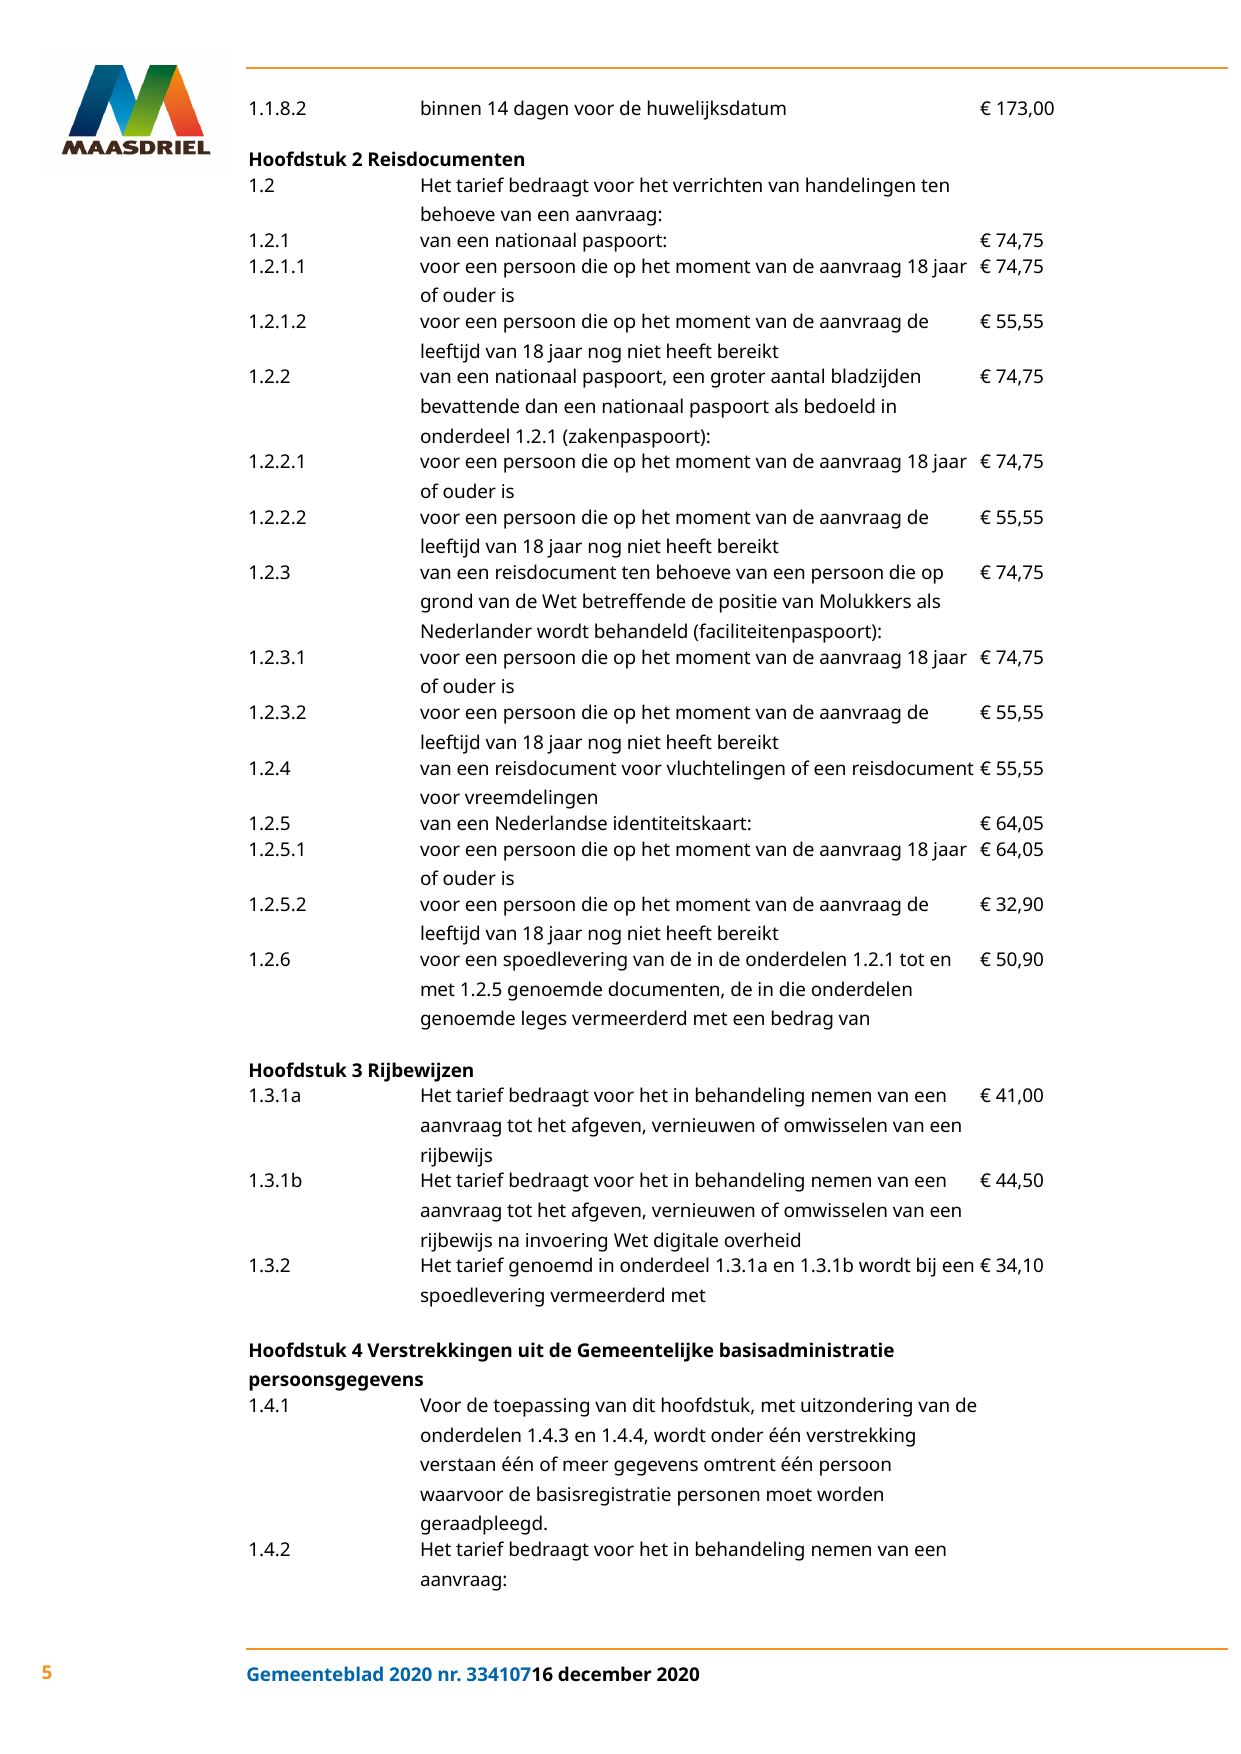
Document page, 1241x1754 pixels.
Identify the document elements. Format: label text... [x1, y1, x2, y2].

table_cell voor een persoon die op het moment van de aanvraag de leeftijd van 18 jaar nog niet heeft bereikt [420, 308, 980, 364]
table_cell € 55,55 [980, 504, 1152, 559]
table_cell € 50,90 [980, 946, 1152, 1031]
table_cell 1.2.5.1 [248, 836, 420, 891]
table_cell [980, 1057, 1152, 1083]
table_cell van een nationaal paspoort, een groter aantal bladzijden bevattende dan een nationaal paspoort als bedoeld in onderdeel 1.2.1 (zakenpaspoort): [420, 364, 980, 448]
table_cell 1.2.5.2 [248, 891, 420, 946]
table_cell Hoofdstuk 4 Verstrekkingen uit de Gemeentelijke basisadministratie persoonsgegevens [248, 1337, 980, 1392]
table_cell van een Nederlandse identiteitskaart: [420, 810, 980, 836]
table_cell voor een persoon die op het moment van de aanvraag 18 jaar of ouder is [420, 836, 980, 891]
table_cell voor een persoon die op het moment van de aanvraag 18 jaar of ouder is [420, 449, 980, 504]
table_cell voor een spoedlevering van de in de onderdelen 1.2.1 tot en met 1.2.5 genoemde documenten, de in die onderdelen genoemde leges vermeerderd met een bedrag van [420, 946, 980, 1031]
table_cell 1.2.2.1 [248, 449, 420, 504]
table_cell € 74,75 [980, 253, 1152, 308]
table_cell € 74,75 [980, 559, 1152, 644]
table_cell € 74,75 [980, 449, 1152, 504]
table_cell [980, 1536, 1152, 1592]
table_header [980, 1311, 1152, 1337]
table_cell voor een persoon die op het moment van de aanvraag 18 jaar of ouder is [420, 644, 980, 699]
table_cell Voor de toepassing van dit hoofdstuk, met uitzondering van de onderdelen 1.4.3 en 1.4.4, wordt onder één verstrekking verstaan één of meer gegevens omtrent één persoon waarvoor de basisregistratie personen moet worden geraadpleegd. [420, 1392, 980, 1536]
table_cell Het tarief genoemd in onderdeel 1.3.1a en 1.3.1b wordt bij een spoedlevering vermeerderd met [420, 1253, 980, 1308]
table_header [248, 1311, 980, 1337]
table_cell € 74,75 [980, 364, 1152, 448]
table_cell Hoofdstuk 3 Rijbewijzen [248, 1057, 980, 1083]
picture [41, 47, 231, 172]
table_cell 1.2.2 [248, 364, 420, 448]
table_cell € 64,05 [980, 836, 1152, 891]
table_cell [980, 121, 1152, 146]
table_cell Het tarief bedraagt voor het in behandeling nemen van een aanvraag: [420, 1536, 980, 1592]
table_cell € 44,50 [980, 1168, 1152, 1252]
table_cell Hoofdstuk 2 Reisdocumenten [248, 146, 980, 172]
table_cell 1.3.2 [248, 1253, 420, 1308]
table_cell 1.4.2 [248, 1536, 420, 1592]
table_cell 1.3.1a [248, 1083, 420, 1168]
table_cell € 55,55 [980, 308, 1152, 364]
table_cell 1.2.3.2 [248, 699, 420, 755]
table_cell € 55,55 [980, 699, 1152, 755]
table_cell 1.2.1.1 [248, 253, 420, 308]
table_cell 1.2.3.1 [248, 644, 420, 699]
table_cell € 34,10 [980, 1253, 1152, 1308]
table_cell [248, 121, 980, 146]
table_cell [980, 1337, 1152, 1392]
table_cell 1.2.1 [248, 227, 420, 253]
table_cell 1.2.6 [248, 946, 420, 1031]
table_cell Het tarief bedraagt voor het in behandeling nemen van een aanvraag tot het afgeven, vernieuwen of omwisselen van een rijbewijs [420, 1083, 980, 1168]
table_cell van een nationaal paspoort: [420, 227, 980, 253]
table_cell € 41,00 [980, 1083, 1152, 1168]
table_cell van een reisdocument ten behoeve van een persoon die op grond van de Wet betreffende de positie van Molukkers als Nederlander wordt behandeld (faciliteitenpaspoort): [420, 559, 980, 644]
table_cell voor een persoon die op het moment van de aanvraag de leeftijd van 18 jaar nog niet heeft bereikt [420, 699, 980, 755]
table_cell voor een persoon die op het moment van de aanvraag de leeftijd van 18 jaar nog niet heeft bereikt [420, 891, 980, 946]
table_cell [980, 1392, 1152, 1536]
table_cell voor een persoon die op het moment van de aanvraag 18 jaar of ouder is [420, 253, 980, 308]
table_cell 1.3.1b [248, 1168, 420, 1252]
table_cell 1.2.3 [248, 559, 420, 644]
table_cell 1.2.4 [248, 755, 420, 810]
table_cell [980, 146, 1152, 172]
table_cell € 74,75 [980, 227, 1152, 253]
table_cell 1.2 [248, 172, 420, 227]
table_cell € 55,55 [980, 755, 1152, 810]
table_cell 1.2.2.2 [248, 504, 420, 559]
table_cell € 173,00 [980, 95, 1152, 121]
table_cell [248, 1031, 980, 1057]
table_cell 1.2.1.2 [248, 308, 420, 364]
table_cell [980, 1031, 1152, 1057]
table_cell van een reisdocument voor vluchtelingen of een reisdocument voor vreemdelingen [420, 755, 980, 810]
table_cell Het tarief bedraagt voor het in behandeling nemen van een aanvraag tot het afgeven, vernieuwen of omwisselen van een rijbewijs na invoering Wet digitale overheid [420, 1168, 980, 1252]
table_cell Het tarief bedraagt voor het verrichten van handelingen ten behoeve van een aanvraag: [420, 172, 980, 227]
table_cell € 64,05 [980, 810, 1152, 836]
table_cell 1.2.5 [248, 810, 420, 836]
table_cell 1.4.1 [248, 1392, 420, 1536]
table_cell voor een persoon die op het moment van de aanvraag de leeftijd van 18 jaar nog niet heeft bereikt [420, 504, 980, 559]
table_cell 1.1.8.2 [248, 95, 420, 121]
table_cell [980, 172, 1152, 227]
table_cell € 74,75 [980, 644, 1152, 699]
table_cell € 32,90 [980, 891, 1152, 946]
table_cell binnen 14 dagen voor de huwelijksdatum [420, 95, 980, 121]
